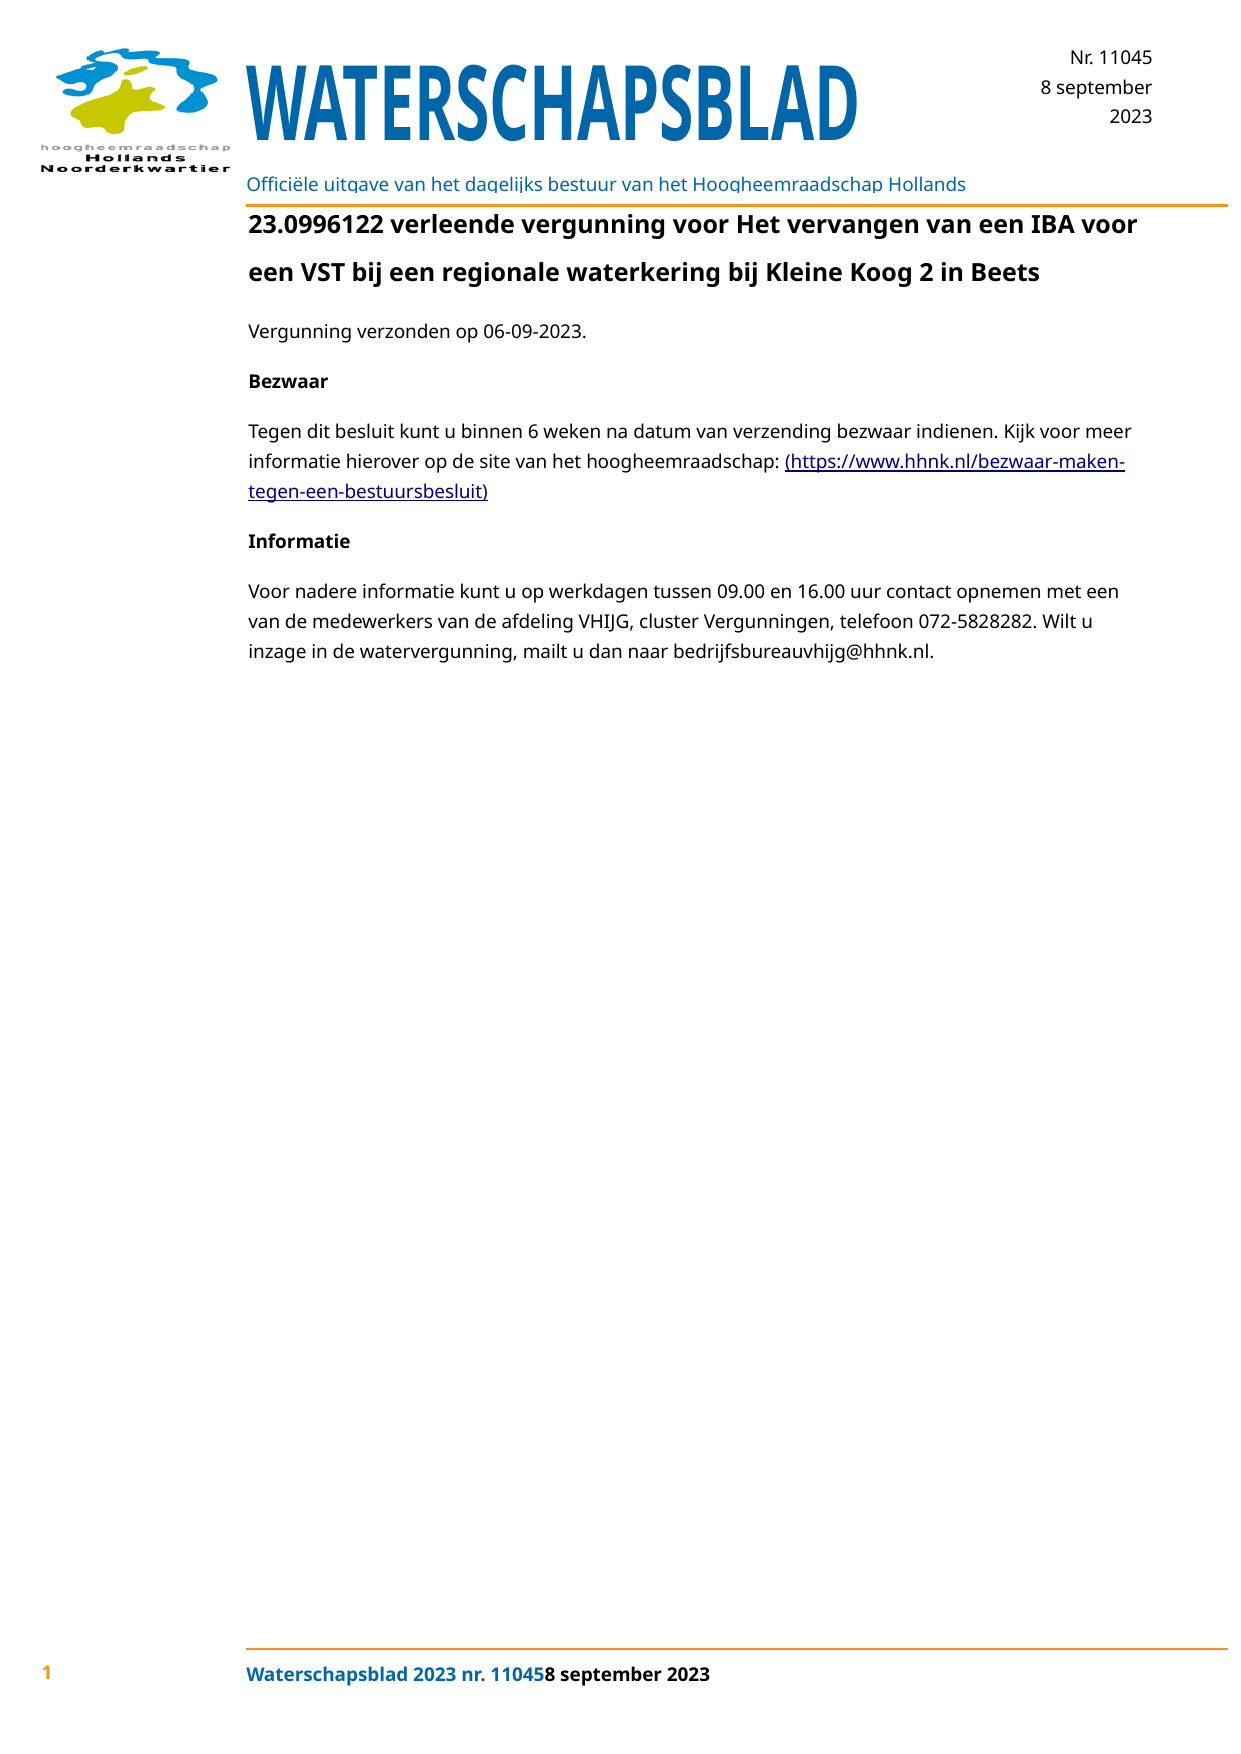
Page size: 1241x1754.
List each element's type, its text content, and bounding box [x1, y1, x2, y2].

text Informatie [248, 528, 1152, 554]
text 23.0996122 verleende vergunning voor Het vervangen van een IBA voor een VST bij een regionale waterkering bij Kleine Koog 2 in Beets [248, 207, 1152, 288]
text Tegen dit besluit kunt u binnen 6 weken na datum van verzending bezwaar indienen. Kijk voor meer informatie hierover op de site van het hoogheemraadschap: (https://www.hhnk.nl/bezwaar-maken-tegen-een-bestuursbesluit) [248, 419, 1152, 504]
text Voor nadere informatie kunt u op werkdagen tussen 09.00 en 16.00 uur contact opnemen met een van de medewerkers van de afdeling VHIJG, cluster Vergunningen, telefoon 072-5828282. Wilt u inzage in de watervergunning, mailt u dan naar bedrijfsbureauvhijg@hhnk.nl. [248, 579, 1152, 664]
text Bezwaar [248, 368, 1152, 394]
text Vergunning verzonden op 06-09-2023. [248, 318, 1152, 344]
picture [41, 47, 231, 172]
